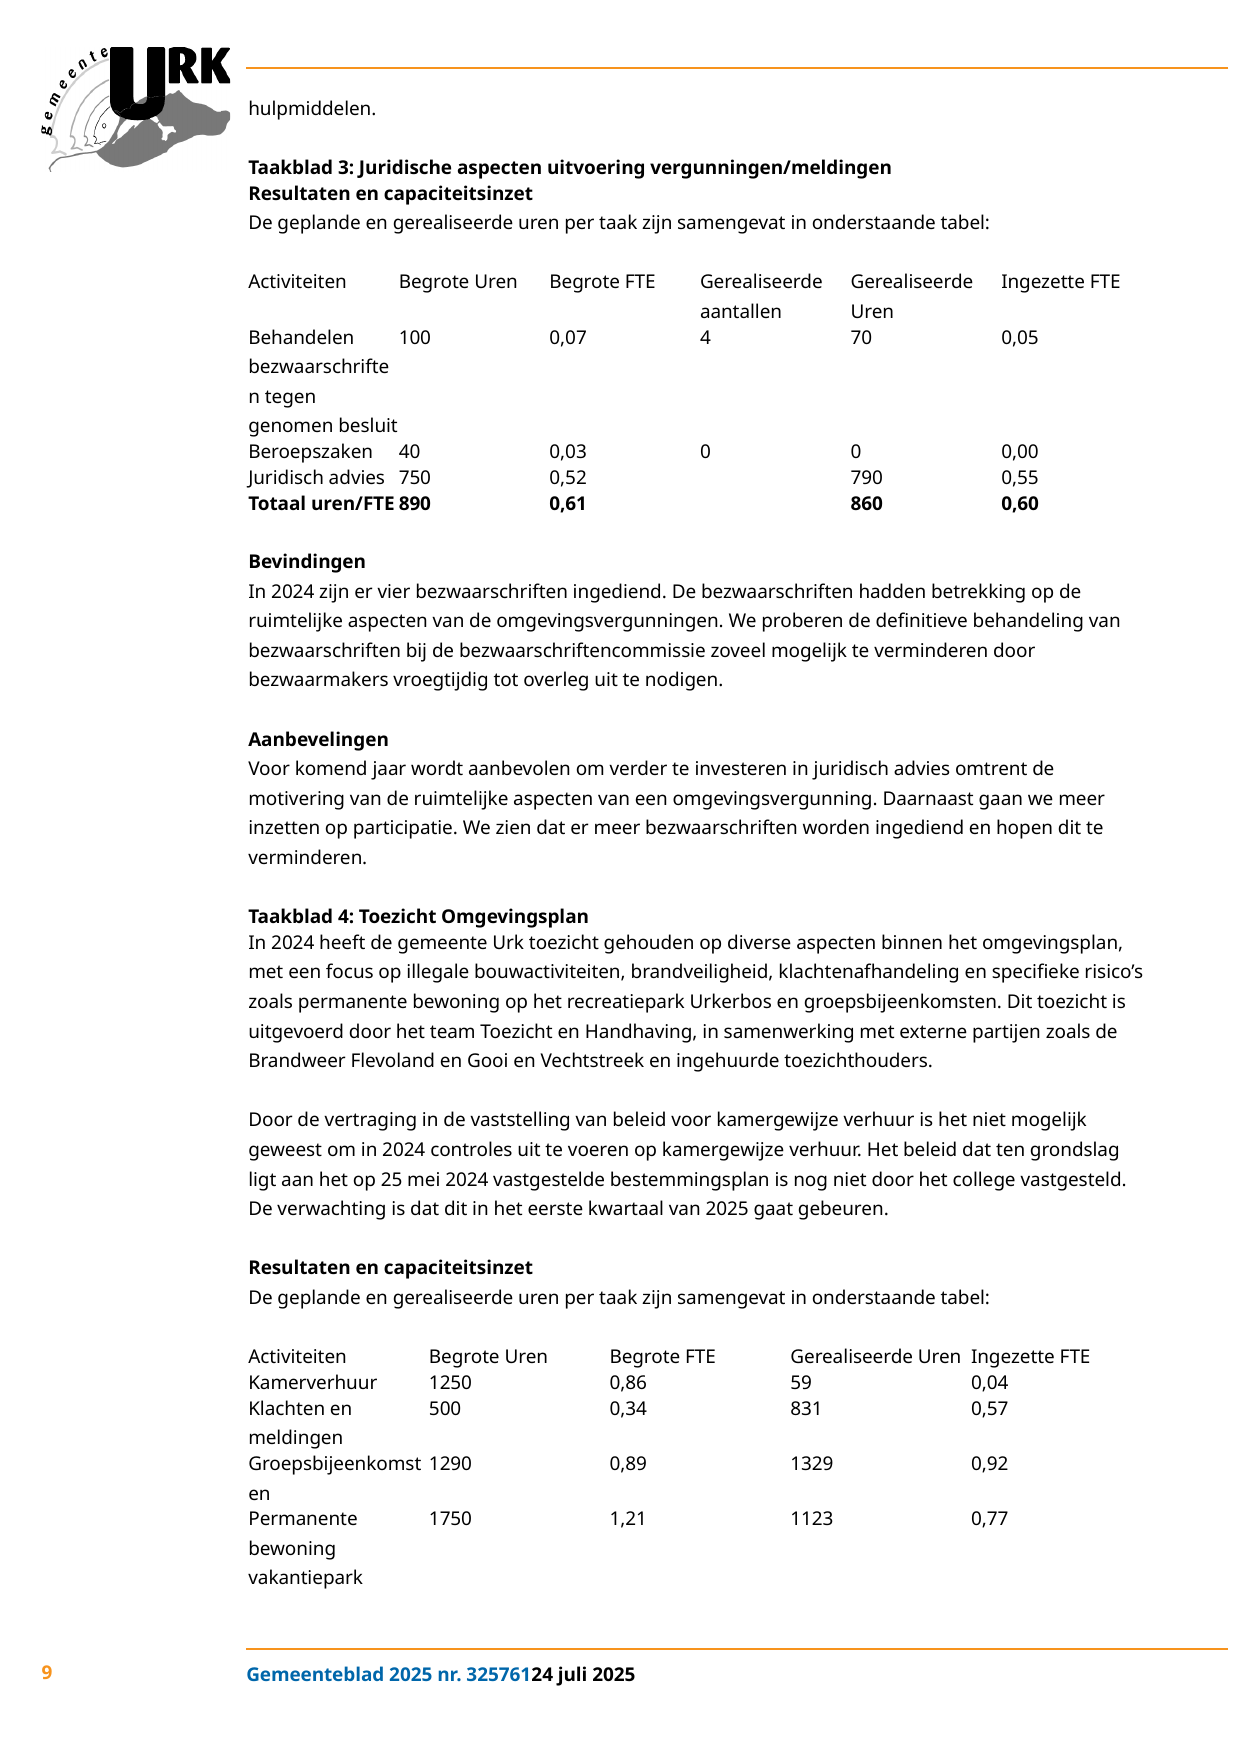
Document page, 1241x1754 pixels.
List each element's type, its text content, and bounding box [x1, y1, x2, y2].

table_cell 0,60 [1001, 490, 1152, 516]
table_cell Totaal uren/FTE [248, 490, 398, 516]
table_cell 0,52 [549, 464, 700, 490]
text De geplande en gerealiseerde uren per taak zijn samengevat in onderstaande tabel: [248, 209, 1152, 235]
text Aanbevelingen [248, 726, 1152, 752]
table_cell 0,86 [609, 1369, 790, 1395]
table_cell 0,00 [1001, 438, 1152, 464]
text Taakblad 4: Toezicht Omgevingsplan [248, 903, 1152, 929]
table_cell 790 [850, 464, 1001, 490]
table_cell 1290 [429, 1450, 609, 1505]
table_cell 0,57 [971, 1395, 1152, 1450]
picture [41, 47, 231, 172]
table_header Gerealiseerde Uren [850, 269, 1001, 324]
table_cell 0,89 [609, 1450, 790, 1505]
table_header Ingezette FTE [1001, 269, 1152, 324]
table_cell 0,77 [971, 1505, 1152, 1590]
table_cell 100 [399, 324, 549, 438]
table_header Activiteiten [248, 269, 398, 324]
text Door de vertraging in de vaststelling van beleid voor kamergewijze verhuur is het niet mogelijk geweest om in 2024 controles uit te voeren op kamergewijze verhuur. Het beleid dat ten grondslag ligt aan het op 25 mei 2024 vastgestelde bestemmingsplan is nog niet door het college vastgesteld. De verwachting is dat dit in het eerste kwartaal van 2025 gaat gebeuren. [248, 1107, 1152, 1221]
table_cell 890 [399, 490, 549, 516]
table_cell 1750 [429, 1505, 609, 1590]
text In 2024 heeft de gemeente Urk toezicht gehouden op diverse aspecten binnen het omgevingsplan, met een focus op illegale bouwactiviteiten, brandveiligheid, klachtenafhandeling en specifieke risico’s zoals permanente bewoning op het recreatiepark Urkerbos en groepsbijeenkomsten. Dit toezicht is uitgevoerd door het team Toezicht en Handhaving, in samenwerking met externe partijen zoals de Brandweer Flevoland en Gooi en Vechtstreek en ingehuurde toezichthouders. [248, 929, 1152, 1073]
table_cell [700, 490, 850, 516]
table_header Gerealiseerde Uren [790, 1343, 971, 1369]
text Resultaten en capaciteitsinzet [248, 1254, 1152, 1280]
table_cell Behandelen bezwaarschriften tegen genomen besluit [248, 324, 398, 438]
text Voor komend jaar wordt aanbevolen om verder te investeren in juridisch advies omtrent de motivering van de ruimtelijke aspecten van een omgevingsvergunning. Daarnaast gaan we meer inzetten op participatie. We zien dat er meer bezwaarschriften worden ingediend en hopen dit te verminderen. [248, 755, 1152, 870]
table_cell 59 [790, 1369, 971, 1395]
table_cell 1329 [790, 1450, 971, 1505]
table_cell Juridisch advies [248, 464, 398, 490]
table_cell 0,61 [549, 490, 700, 516]
table_cell Permanente bewoning vakantiepark [248, 1505, 429, 1590]
table_cell 0,04 [971, 1369, 1152, 1395]
table_header Gerealiseerde aantallen [700, 269, 850, 324]
table_cell 70 [850, 324, 1001, 438]
table_cell 0 [850, 438, 1001, 464]
text hulpmiddelen. [248, 95, 1152, 121]
table_header Begrote FTE [609, 1343, 790, 1369]
table_header Begrote FTE [549, 269, 700, 324]
table_cell 1,21 [609, 1505, 790, 1590]
table_cell Kamerverhuur [248, 1369, 429, 1395]
table_cell 0,92 [971, 1450, 1152, 1505]
text Taakblad 3: Juridische aspecten uitvoering vergunningen/meldingen [248, 154, 1152, 180]
table_cell 0 [700, 438, 850, 464]
table_cell 0,55 [1001, 464, 1152, 490]
table_cell 4 [700, 324, 850, 438]
table_header Begrote Uren [399, 269, 549, 324]
table_cell 0,34 [609, 1395, 790, 1450]
text De geplande en gerealiseerde uren per taak zijn samengevat in onderstaande tabel: [248, 1284, 1152, 1310]
table_cell 860 [850, 490, 1001, 516]
text Bevindingen [248, 548, 1152, 574]
table_cell [700, 464, 850, 490]
table_header Activiteiten [248, 1343, 429, 1369]
table_cell Beroepszaken [248, 438, 398, 464]
table_cell 750 [399, 464, 549, 490]
table_cell 500 [429, 1395, 609, 1450]
table_cell 0,07 [549, 324, 700, 438]
table_cell Klachten en meldingen [248, 1395, 429, 1450]
table_header Begrote Uren [429, 1343, 609, 1369]
table_cell 40 [399, 438, 549, 464]
table_cell 831 [790, 1395, 971, 1450]
table_cell 1123 [790, 1505, 971, 1590]
table_cell 0,05 [1001, 324, 1152, 438]
table_cell 1250 [429, 1369, 609, 1395]
table_cell 0,03 [549, 438, 700, 464]
text In 2024 zijn er vier bezwaarschriften ingediend. De bezwaarschriften hadden betrekking op de ruimtelijke aspecten van de omgevingsvergunningen. We proberen de definitieve behandeling van bezwaarschriften bij de bezwaarschriftencommissie zoveel mogelijk te verminderen door bezwaarmakers vroegtijdig tot overleg uit te nodigen. [248, 578, 1152, 692]
text Resultaten en capaciteitsinzet [248, 180, 1152, 205]
table_cell Groepsbijeenkomsten [248, 1450, 429, 1505]
table_header Ingezette FTE [971, 1343, 1152, 1369]
